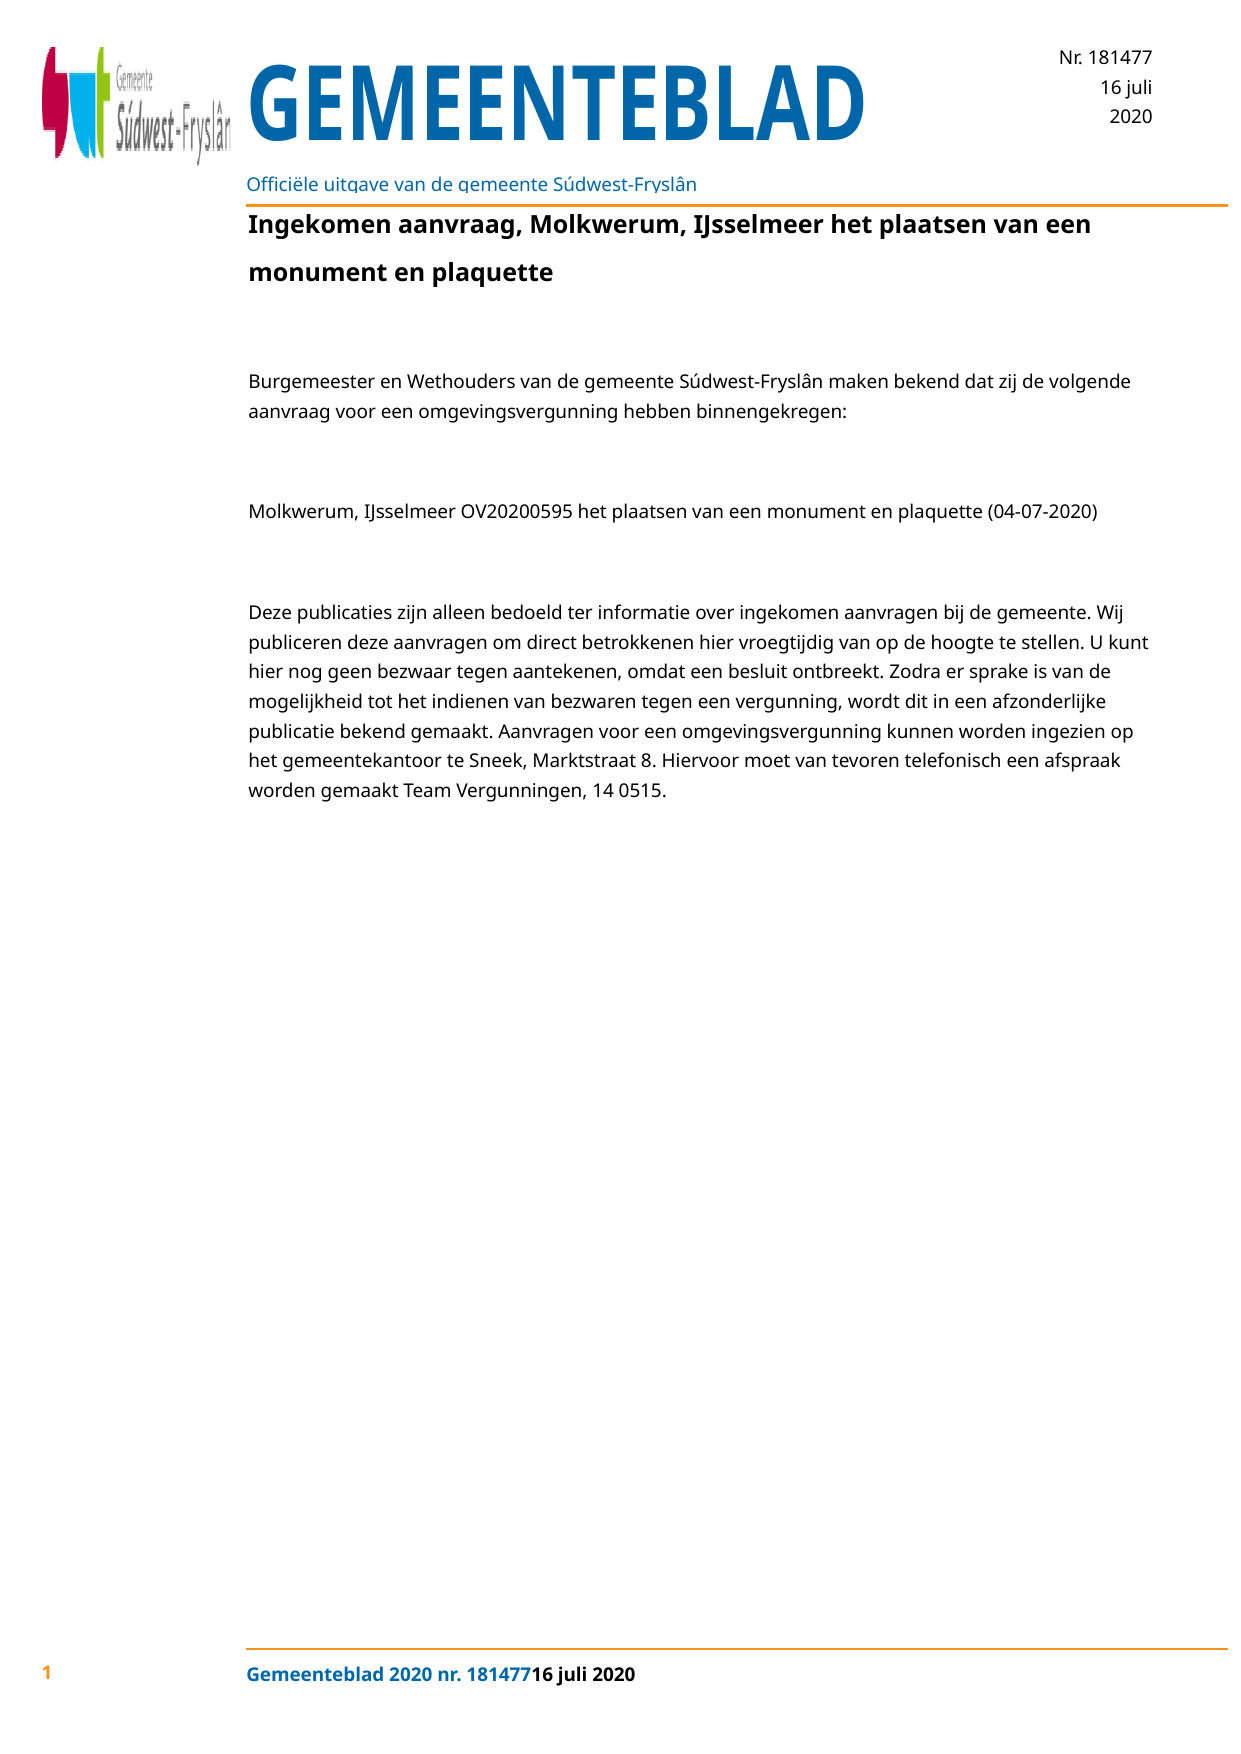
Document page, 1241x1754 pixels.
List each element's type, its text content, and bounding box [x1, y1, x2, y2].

text Burgemeester en Wethouders van de gemeente Súdwest-Fryslân maken bekend dat zij de volgende aanvraag voor een omgevingsvergunning hebben binnengekregen: [248, 368, 1152, 424]
picture [41, 47, 231, 172]
text Ingekomen aanvraag, Molkwerum, IJsselmeer het plaatsen van een monument en plaquette [248, 207, 1152, 288]
text Molkwerum, IJsselmeer OV20200595 het plaatsen van een monument en plaquette (04-07-2020) [248, 499, 1152, 524]
text Deze publicaties zijn alleen bedoeld ter informatie over ingekomen aanvragen bij de gemeente. Wij publiceren deze aanvragen om direct betrokkenen hier vroegtijdig van op de hoogte te stellen. U kunt hier nog geen bezwaar tegen aantekenen, omdat een besluit ontbreekt. Zodra er sprake is van de mogelijkheid tot het indienen van bezwaren tegen een vergunning, wordt dit in een afzonderlijke publicatie bekend gemaakt. Aanvragen voor een omgevingsvergunning kunnen worden ingezien op het gemeentekantoor te Sneek, Marktstraat 8. Hiervoor moet van tevoren telefonisch een afspraak worden gemaakt Team Vergunningen, 14 0515. [248, 599, 1152, 803]
